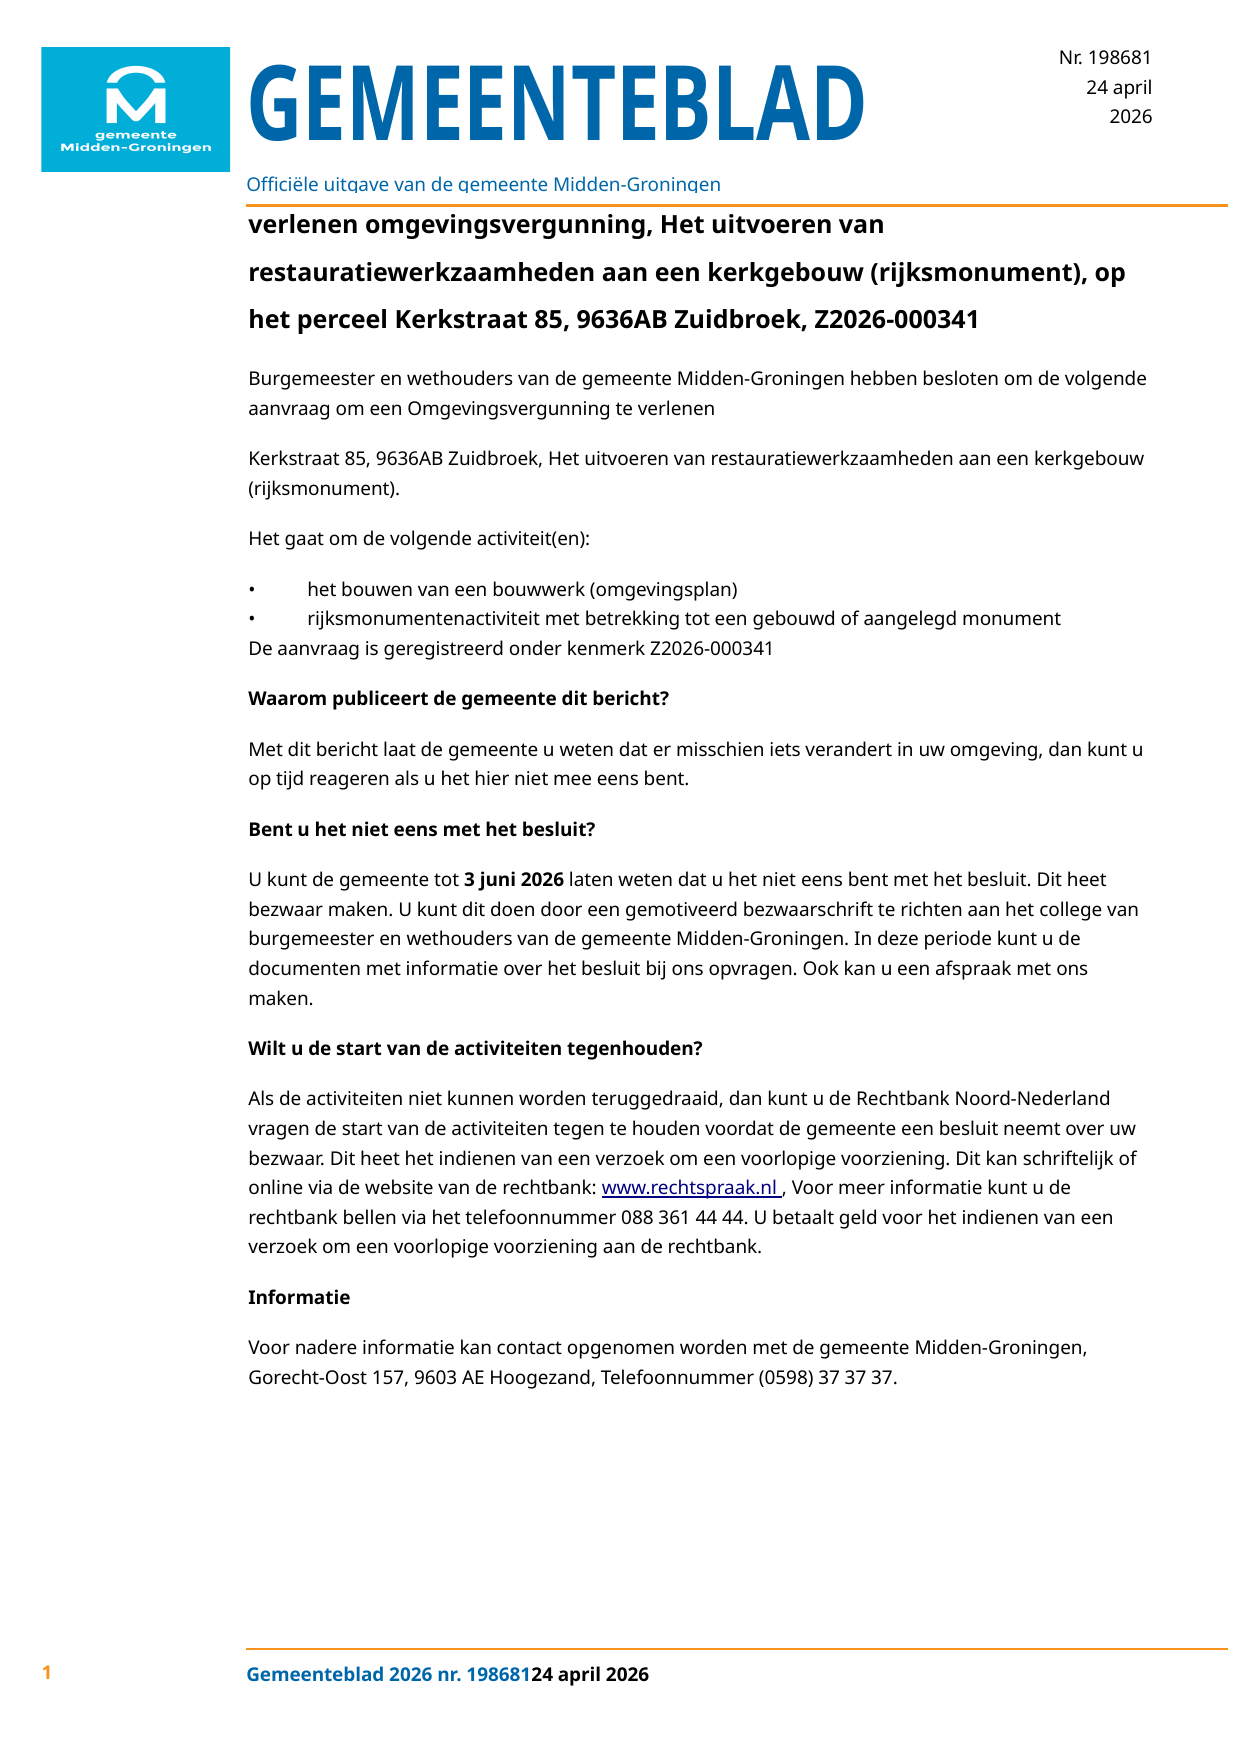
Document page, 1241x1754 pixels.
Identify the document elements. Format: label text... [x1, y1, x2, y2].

text Het gaat om de volgende activiteit(en): [248, 526, 1152, 551]
text U kunt de gemeente tot 3 juni 2026 laten weten dat u het niet eens bent met het besluit. Dit heet bezwaar maken. U kunt dit doen door een gemotiveerd bezwaarschrift te richten aan het college van burgemeester en wethouders van de gemeente Midden-Groningen. In deze periode kunt u de documenten met informatie over het besluit bij ons opvragen. Ook kan u een afspraak met ons maken. [248, 866, 1152, 1010]
text Burgemeester en wethouders van de gemeente Midden-Groningen hebben besloten om de volgende aanvraag om een Omgevingsvergunning te verlenen [248, 366, 1152, 421]
list het bouwen van een bouwwerk (omgevingsplan) [248, 576, 1152, 602]
text verlenen omgevingsvergunning, Het uitvoeren van restauratiewerkzaamheden aan een kerkgebouw (rijksmonument), op het perceel Kerkstraat 85, 9636AB Zuidbroek, Z2026-000341 [248, 207, 1152, 336]
text Wilt u de start van de activiteiten tegenhouden? [248, 1035, 1152, 1061]
picture [107, 89, 165, 122]
text Informatie [248, 1284, 1152, 1309]
picture [108, 66, 164, 82]
text Bent u het niet eens met het besluit? [248, 816, 1152, 842]
text Met dit bericht laat de gemeente u weten dat er misschien iets verandert in uw omgeving, dan kunt u op tijd reageren als u het hier niet mee eens bent. [248, 736, 1152, 791]
text Als de activiteiten niet kunnen worden teruggedraaid, dan kunt u de Rechtbank Noord-Nederland vragen de start van de activiteiten tegen te houden voordat de gemeente een besluit neemt over uw bezwaar. Dit heet het indienen van een verzoek om een voorlopige voorziening. Dit kan schriftelijk of online via de website van de rechtbank: www.rechtspraak.nl , Voor meer informatie kunt u de rechtbank bellen via het telefoonnummer 088 361 44 44. U betaalt geld voor het indienen van een verzoek om een voorlopige voorziening aan de rechtbank. [248, 1086, 1152, 1259]
text Kerkstraat 85, 9636AB Zuidbroek, Het uitvoeren van restauratiewerkzaamheden aan een kerkgebouw (rijksmonument). [248, 446, 1152, 501]
text Voor nadere informatie kan contact opgenomen worden met de gemeente Midden-Groningen, Gorecht-Oost 157, 9603 AE Hoogezand, Telefoonnummer (0598) 37 37 37. [248, 1334, 1152, 1389]
text De aanvraag is geregistreerd onder kenmerk Z2026-000341 [248, 635, 1152, 661]
list rijksmonumentenactiviteit met betrekking tot een gebouwd of aangelegd monument [248, 606, 1152, 631]
picture [184, 146, 190, 153]
text Waarom publiceert de gemeente dit bericht? [248, 686, 1152, 711]
